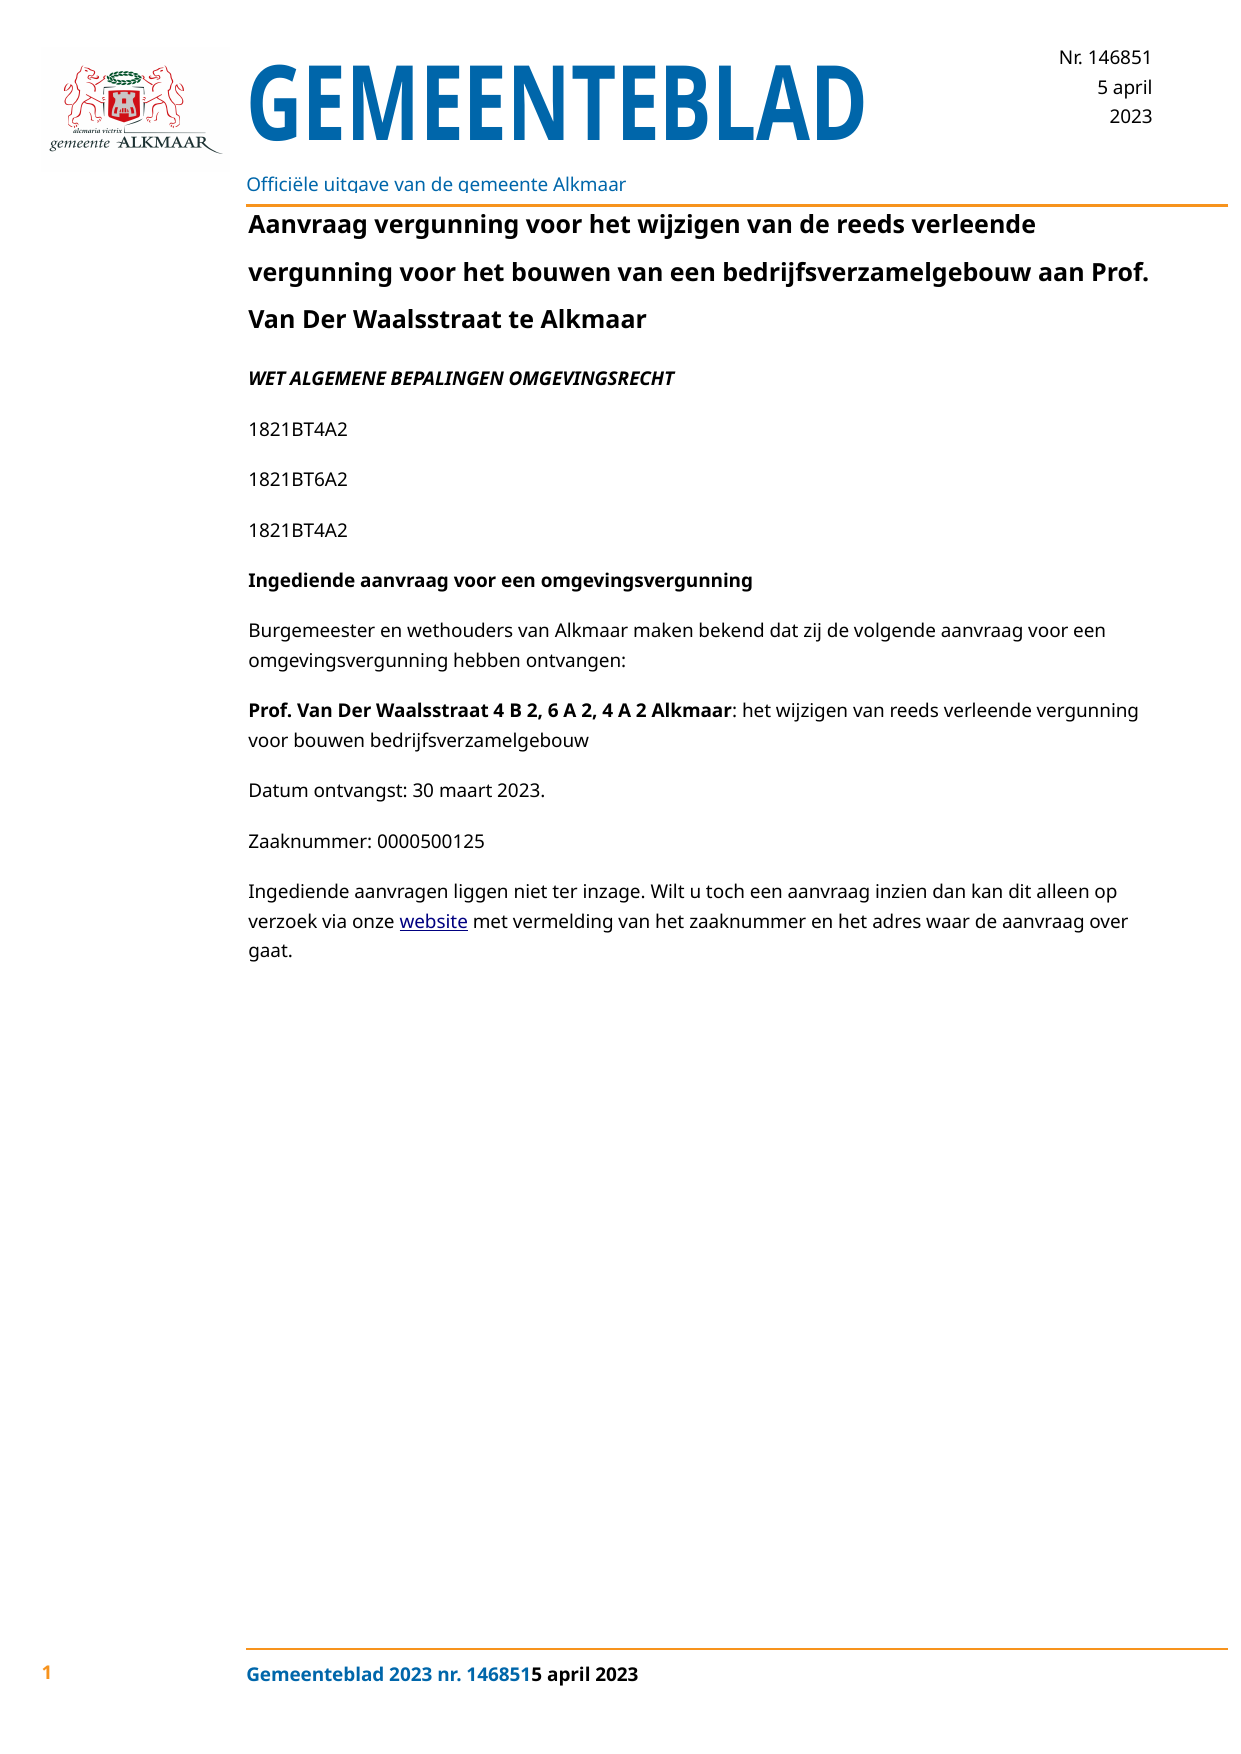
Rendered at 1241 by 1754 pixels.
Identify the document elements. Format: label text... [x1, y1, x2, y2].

text Aanvraag vergunning voor het wijzigen van de reeds verleende vergunning voor het bouwen van een bedrijfsverzamelgebouw aan Prof. Van Der Waalsstraat te Alkmaar [248, 207, 1152, 336]
text 1821BT6A2 [248, 466, 1152, 492]
text Burgemeester en wethouders van Alkmaar maken bekend dat zij de volgende aanvraag voor een omgevingsvergunning hebben ontvangen: [248, 618, 1152, 673]
text Zaaknummer: 0000500125 [248, 828, 1152, 854]
text Ingediende aanvragen liggen niet ter inzage. Wilt u toch een aanvraag inzien dan kan dit alleen op verzoek via onze website met vermelding van het zaaknummer en het adres waar de aanvraag over gaat. [248, 878, 1152, 963]
picture [41, 47, 231, 172]
text WET ALGEMENE BEPALINGEN OMGEVINGSRECHT [248, 366, 1152, 391]
text 1821BT4A2 [248, 517, 1152, 542]
text Ingediende aanvraag voor een omgevingsvergunning [248, 567, 1152, 593]
text 1821BT4A2 [248, 416, 1152, 442]
text Datum ontvangst: 30 maart 2023. [248, 778, 1152, 803]
text Prof. Van Der Waalsstraat 4 B 2, 6 A 2, 4 A 2 Alkmaar: het wijzigen van reeds verleende vergunning voor bouwen bedrijfsverzamelgebouw [248, 698, 1152, 753]
